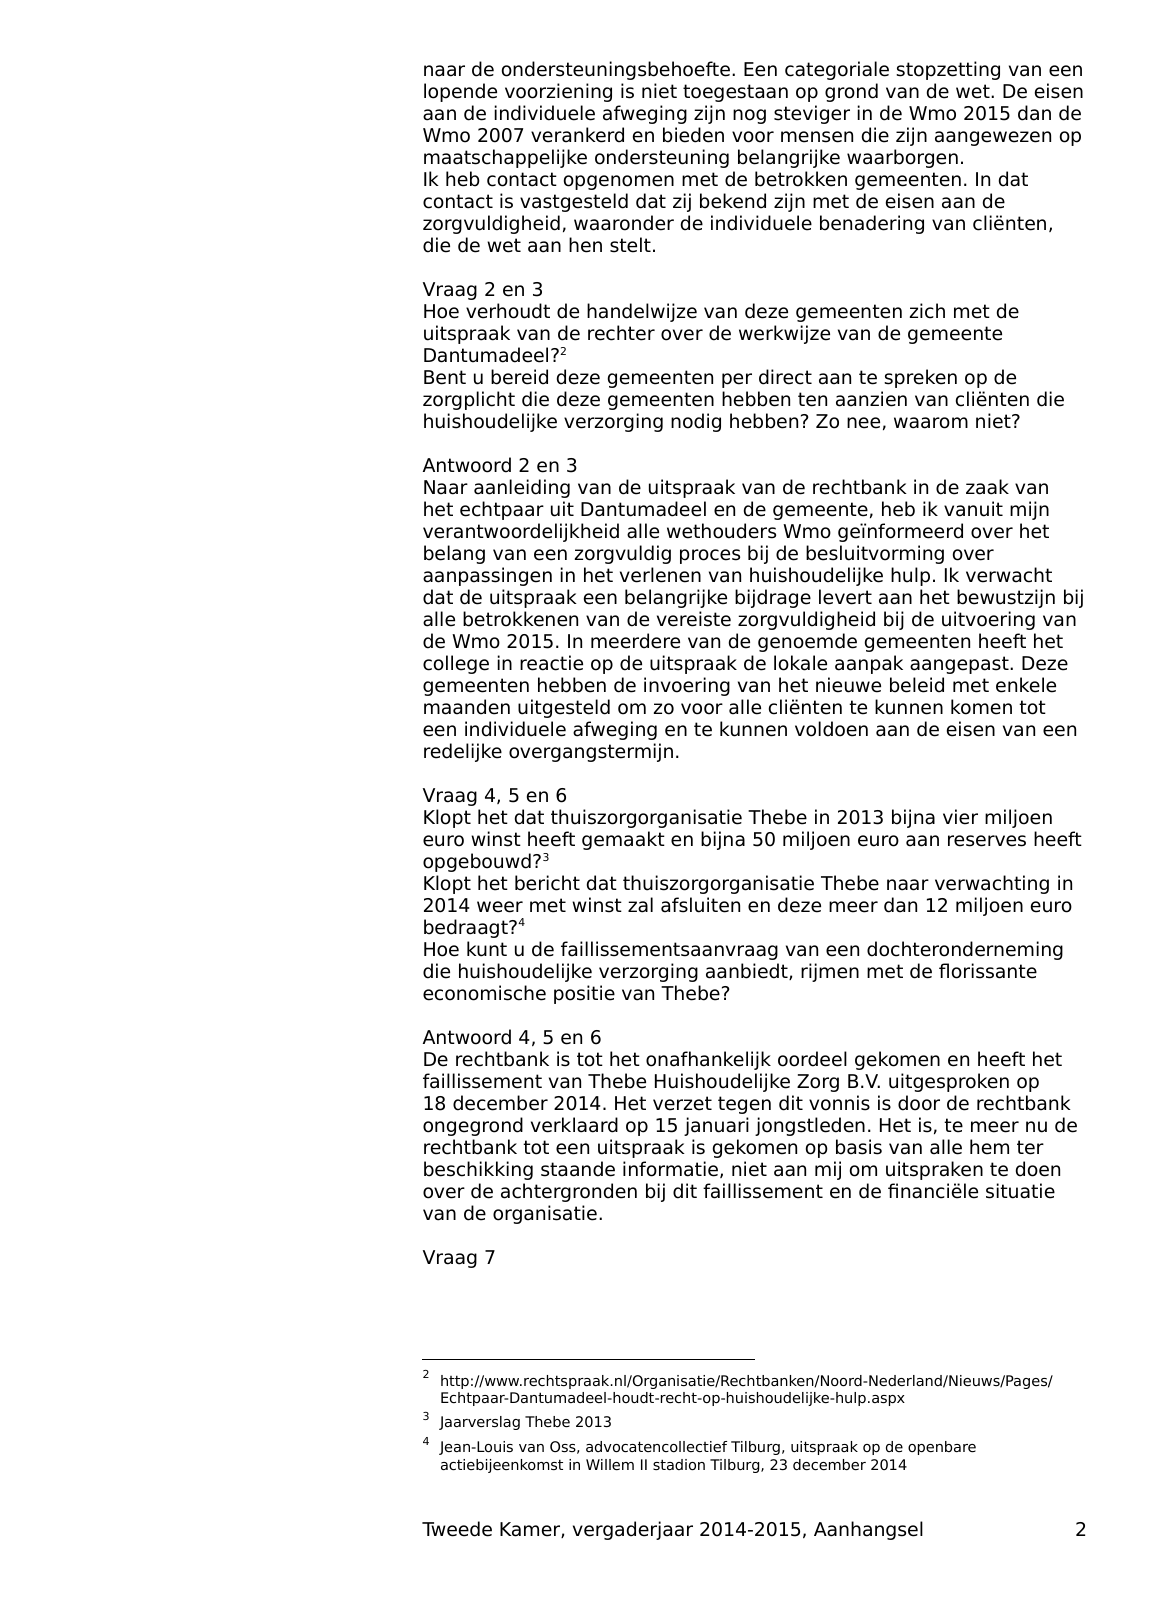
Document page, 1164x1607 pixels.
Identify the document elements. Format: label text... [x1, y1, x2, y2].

text Naar aanleiding van de uitspraak van de rechtbank in de zaak van het echtpaar uit Dantumadeel en de gemeente, heb ik vanuit mijn verantwoordelijkheid alle wethouders Wmo geïnformeerd over het belang van een zorgvuldig proces bij de besluitvorming over aanpassingen in het verlenen van huishoudelijke hulp. Ik verwacht dat de uitspraak een belangrijke bijdrage levert aan het bewustzijn bij alle betrokkenen van de vereiste zorgvuldigheid bij de uitvoering van de Wmo 2015. In meerdere van de genoemde gemeenten heeft het college in reactie op de uitspraak de lokale aanpak aangepast. Deze gemeenten hebben de invoering van het nieuwe beleid met enkele maanden uitgesteld om zo voor alle cliënten te kunnen komen tot een individuele afweging en te kunnen voldoen aan de eisen van een redelijke overgangstermijn. [422, 477, 1087, 763]
text naar de ondersteuningsbehoefte. Een categoriale stopzetting van een lopende voorziening is niet toegestaan op grond van de wet. De eisen aan de individuele afweging zijn nog steviger in de Wmo 2015 dan de Wmo 2007 verankerd en bieden voor mensen die zijn aangewezen op maatschappelijke ondersteuning belangrijke waarborgen. [422, 59, 1087, 169]
text Bent u bereid deze gemeenten per direct aan te spreken op de zorgplicht die deze gemeenten hebben ten aanzien van cliënten die huishoudelijke verzorging nodig hebben? Zo nee, waarom niet? [422, 367, 1087, 433]
text Vraag 2 en 3 [422, 279, 1087, 301]
text Antwoord 4, 5 en 6 [422, 1027, 1087, 1049]
text Vraag 4, 5 en 6 [422, 785, 1087, 807]
text Antwoord 2 en 3 [422, 455, 1087, 477]
text Jean-Louis van Oss, advocatencollectief Tilburg, uitspraak op de openbare actiebijeenkomst in Willem II stadion Tilburg, 23 december 2014 [422, 1435, 1087, 1474]
text Hoe verhoudt de handelwijze van deze gemeenten zich met de uitspraak van de rechter over de werkwijze van de gemeente Dantumadeel? [422, 301, 1087, 367]
text De rechtbank is tot het onafhankelijk oordeel gekomen en heeft het faillissement van Thebe Huishoudelijke Zorg B.V. uitgesproken op 18 december 2014. Het verzet tegen dit vonnis is door de rechtbank ongegrond verklaard op 15 januari jongstleden. Het is, te meer nu de rechtbank tot een uitspraak is gekomen op basis van alle hem ter beschikking staande informatie, niet aan mij om uitspraken te doen over de achtergronden bij dit faillissement en de financiële situatie van de organisatie. [422, 1049, 1087, 1225]
text Ik heb contact opgenomen met de betrokken gemeenten. In dat contact is vastgesteld dat zij bekend zijn met de eisen aan de zorgvuldigheid, waaronder de individuele benadering van cliënten, die de wet aan hen stelt. [422, 169, 1087, 257]
text Jaarverslag Thebe 2013 [422, 1410, 1087, 1432]
text http://www.rechtspraak.nl/Organisatie/Rechtbanken/Noord-Nederland/Nieuws/Pages/Echtpaar-Dantumadeel-houdt-recht-op-huishoudelijke-hulp.aspx [422, 1368, 1087, 1407]
text Klopt het dat thuiszorgorganisatie Thebe in 2013 bijna vier miljoen euro winst heeft gemaakt en bijna 50 miljoen euro aan reserves heeft opgebouwd? [422, 807, 1087, 873]
text Vraag 7 [422, 1247, 1087, 1269]
text Klopt het bericht dat thuiszorgorganisatie Thebe naar verwachting in 2014 weer met winst zal afsluiten en deze meer dan 12 miljoen euro bedraagt? [422, 873, 1087, 939]
text Hoe kunt u de faillissementsaanvraag van een dochteronderneming die huishoudelijke verzorging aanbiedt, rijmen met de florissante economische positie van Thebe? [422, 939, 1087, 1005]
